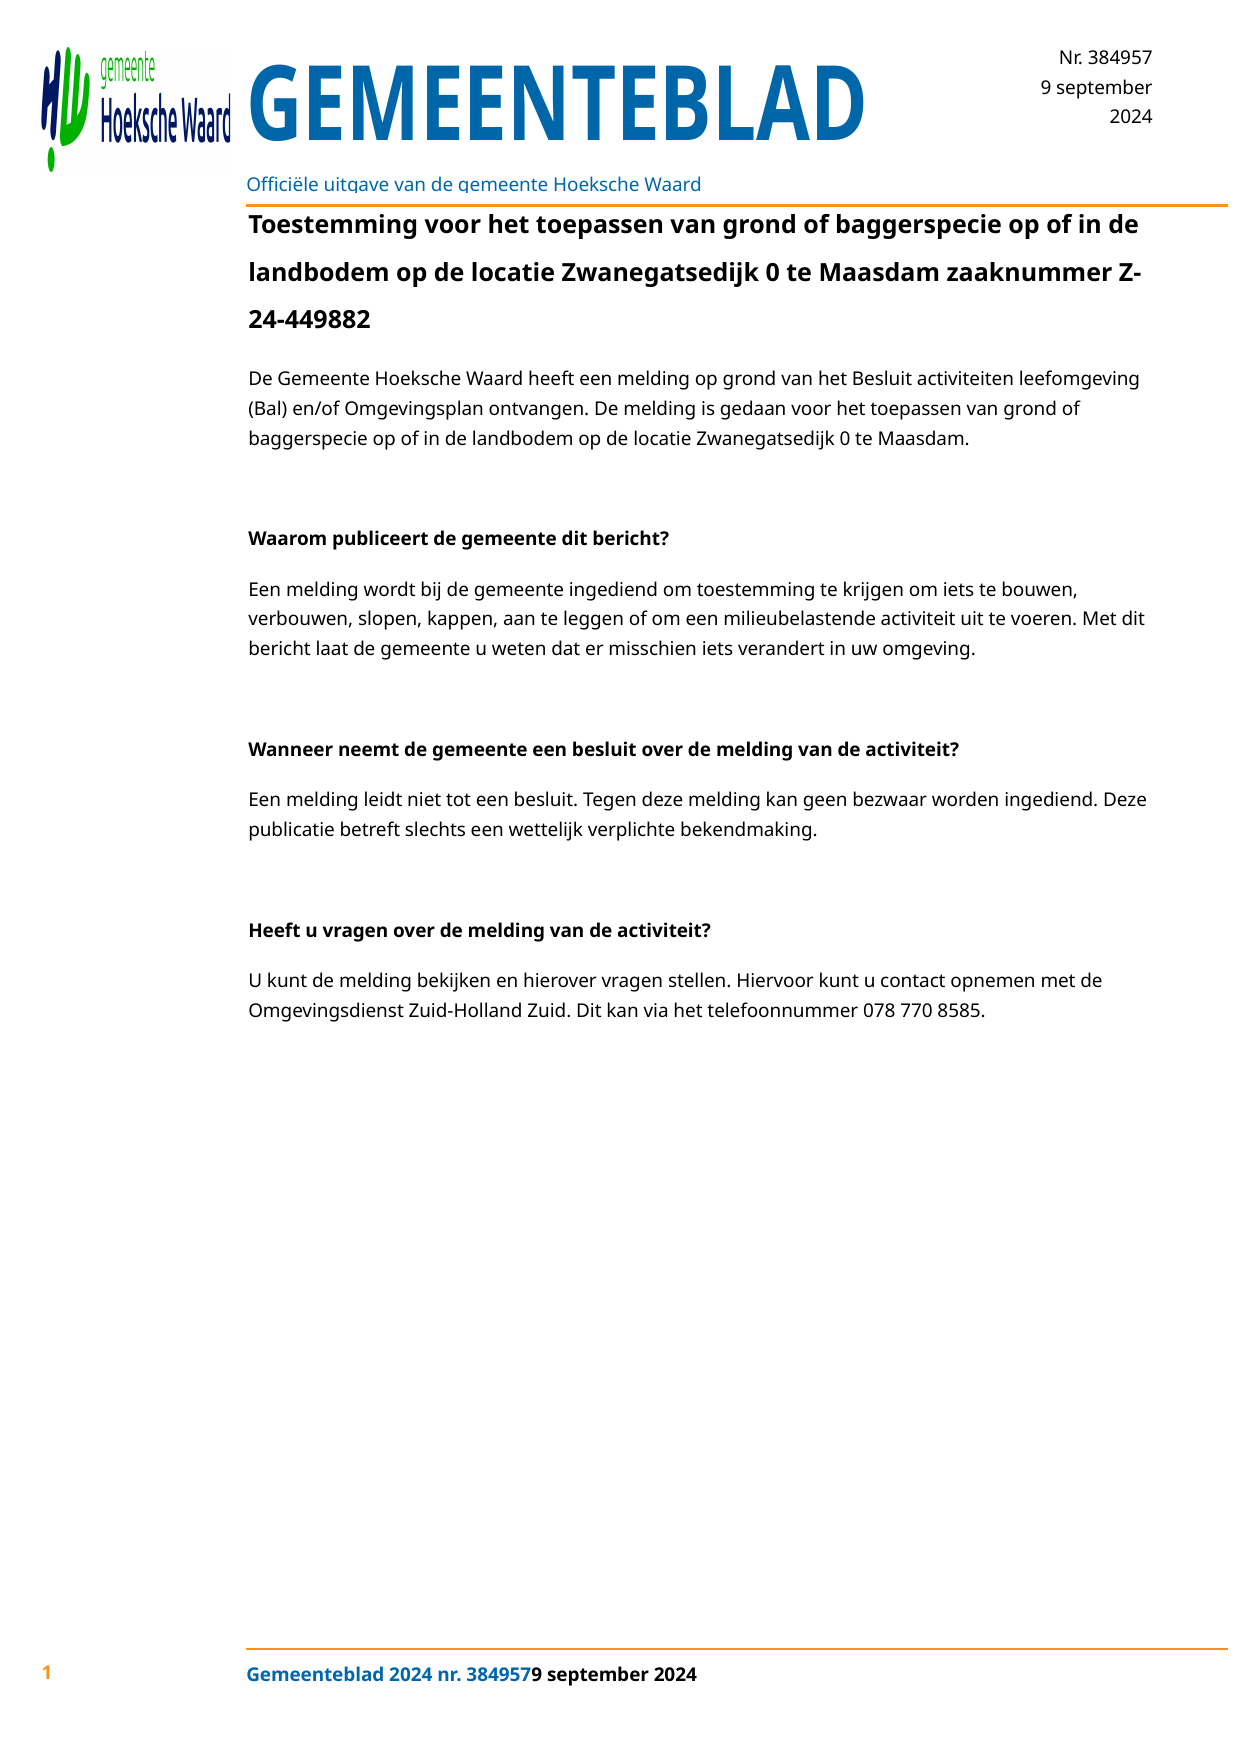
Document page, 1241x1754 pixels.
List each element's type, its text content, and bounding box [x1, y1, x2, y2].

text Heeft u vragen over de melding van de activiteit? [248, 917, 1152, 942]
text Toestemming voor het toepassen van grond of baggerspecie op of in de landbodem op de locatie Zwanegatsedijk 0 te Maasdam zaaknummer Z-24-449882 [248, 207, 1152, 336]
text Een melding leidt niet tot een besluit. Tegen deze melding kan geen bezwaar worden ingediend. Deze publicatie betreft slechts een wettelijk verplichte bekendmaking. [248, 786, 1152, 842]
text U kunt de melding bekijken en hierover vragen stellen. Hiervoor kunt u contact opnemen met de Omgevingsdienst Zuid-Holland Zuid. Dit kan via het telefoonnummer 078 770 8585. [248, 967, 1152, 1022]
text Een melding wordt bij de gemeente ingediend om toestemming te krijgen om iets te bouwen, verbouwen, slopen, kappen, aan te leggen of om een milieubelastende activiteit uit te voeren. Met dit bericht laat de gemeente u weten dat er misschien iets verandert in uw omgeving. [248, 576, 1152, 661]
text Waarom publiceert de gemeente dit bericht? [248, 526, 1152, 551]
text Wanneer neemt de gemeente een besluit over de melding van de activiteit? [248, 736, 1152, 762]
text De Gemeente Hoeksche Waard heeft een melding op grond van het Besluit activiteiten leefomgeving (Bal) en/of Omgevingsplan ontvangen. De melding is gedaan voor het toepassen van grond of baggerspecie op of in de landbodem op de locatie Zwanegatsedijk 0 te Maasdam. [248, 366, 1152, 450]
picture [41, 47, 231, 172]
